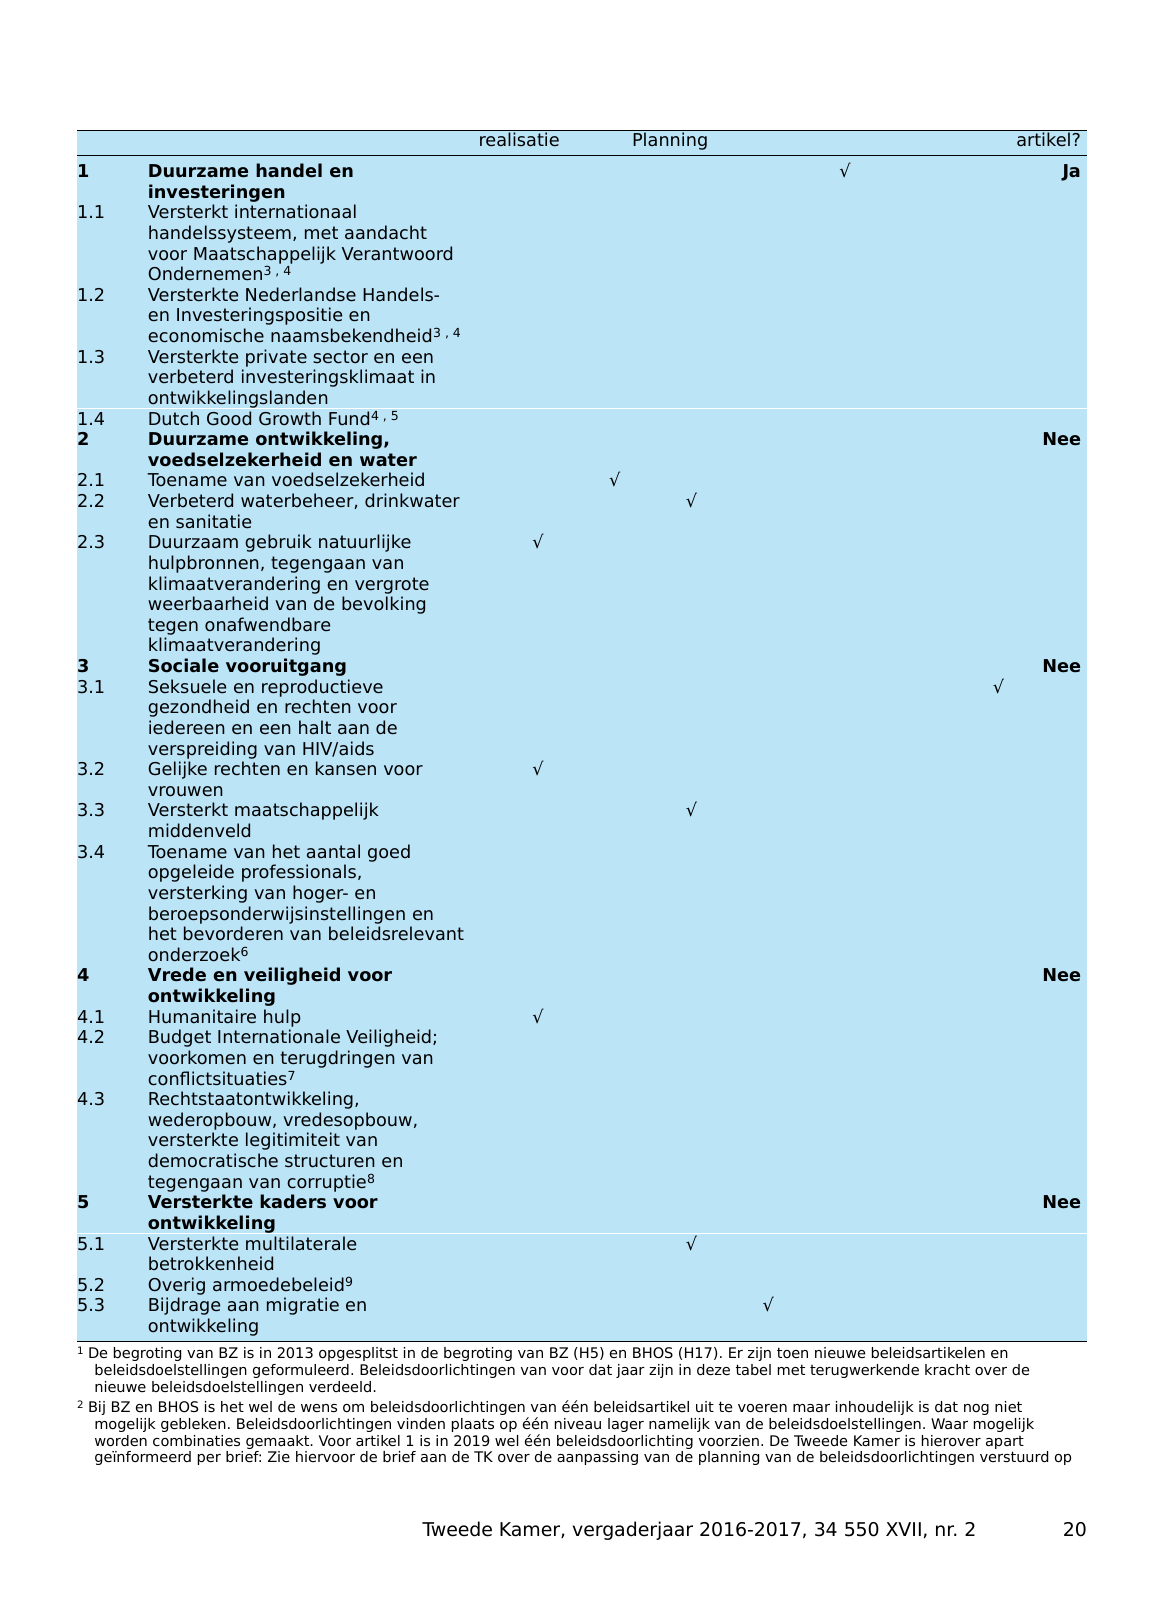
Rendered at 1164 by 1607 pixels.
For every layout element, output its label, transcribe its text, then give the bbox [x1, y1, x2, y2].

table_cell Duurzame ontwikkeling, voedselzekerheid en water [142, 429, 472, 470]
table_cell [780, 285, 856, 347]
table_cell 3.3 [77, 800, 142, 842]
table_cell [933, 656, 1010, 677]
table_cell [933, 1007, 1010, 1027]
table_cell √ [473, 532, 549, 656]
table_cell [473, 965, 549, 1007]
table_cell [856, 1234, 933, 1275]
table_cell [626, 532, 703, 656]
table_cell Versterkte Nederlandse Handels- en Investeringspositie en economische naamsbekendheid3, 4 [142, 285, 472, 347]
table_cell 3.4 [77, 842, 142, 965]
table_cell [933, 1275, 1010, 1295]
table_cell [780, 1295, 856, 1341]
table_cell [780, 429, 856, 470]
table_cell [549, 677, 626, 759]
table_cell √ [626, 1234, 703, 1275]
table_cell [473, 1089, 549, 1192]
table_cell [473, 202, 549, 285]
table_cell Versterkt internationaal handelssysteem, met aandacht voor Maatschappelijk Verantwoord Ondernemen3, 4 [142, 202, 472, 285]
table_cell [626, 1027, 703, 1089]
table_cell [473, 1027, 549, 1089]
table_cell [1010, 677, 1087, 759]
table_cell [703, 800, 779, 842]
table_cell [549, 1192, 626, 1233]
table_cell [549, 429, 626, 470]
table_cell 5 [77, 1192, 142, 1233]
table_cell [780, 800, 856, 842]
table_cell [626, 759, 703, 800]
table_cell [856, 759, 933, 800]
table_cell [1010, 491, 1087, 532]
table_cell Humanitaire hulp [142, 1007, 472, 1027]
table_cell Duurzame handel en investeringen [142, 156, 472, 202]
table_cell [856, 656, 933, 677]
table_cell [856, 1007, 933, 1027]
table_cell 5.3 [77, 1295, 142, 1341]
table_cell [780, 1007, 856, 1027]
table_cell [780, 347, 856, 408]
table_cell [780, 965, 856, 1007]
table_cell [856, 1027, 933, 1089]
table_cell 2 [77, 429, 142, 470]
table_cell [626, 470, 703, 491]
table_cell [549, 156, 626, 202]
table_cell [780, 677, 856, 759]
table_cell 1.3 [77, 347, 142, 408]
table_cell [856, 156, 933, 202]
table_cell Planning [626, 131, 1010, 155]
table_cell [703, 491, 779, 532]
table_cell [626, 1192, 703, 1233]
table_cell [933, 1027, 1010, 1089]
table_cell [1010, 285, 1087, 347]
table_cell [473, 347, 549, 408]
table_cell Toename van voedselzekerheid [142, 470, 472, 491]
table_cell [473, 1192, 549, 1233]
table_cell 2.1 [77, 470, 142, 491]
table_cell [626, 347, 703, 408]
table_cell 4.2 [77, 1027, 142, 1089]
table_cell [933, 759, 1010, 800]
table_cell √ [473, 759, 549, 800]
table_cell [549, 759, 626, 800]
table_cell realisatie [473, 131, 626, 155]
table_cell [626, 156, 703, 202]
table_cell [77, 131, 142, 155]
table_cell [549, 409, 626, 429]
table_cell [703, 202, 779, 285]
table_cell [856, 202, 933, 285]
table_cell [473, 1295, 549, 1341]
table_cell [933, 1192, 1010, 1233]
table_cell [780, 491, 856, 532]
table_cell [856, 409, 933, 429]
table_cell [626, 409, 703, 429]
table_cell Versterkte kaders voor ontwikkeling [142, 1192, 472, 1233]
table_cell Sociale vooruitgang [142, 656, 472, 677]
table_cell 3.2 [77, 759, 142, 800]
table_cell [703, 1192, 779, 1233]
table_cell [933, 1089, 1010, 1192]
table_cell Ja [1010, 156, 1087, 202]
table_cell 2.3 [77, 532, 142, 656]
table_cell [473, 429, 549, 470]
table_cell [780, 409, 856, 429]
table_cell [549, 842, 626, 965]
table_cell Nee [1010, 429, 1087, 470]
table_cell [703, 677, 779, 759]
table_cell 1 De begroting van BZ is in 2013 opgesplitst in de begroting van BZ (H5) en BHOS (H17). Er zijn toen nieuwe beleidsartikelen en beleidsdoelstellingen geformuleerd. Beleidsdoorlichtingen van voor dat jaar zijn in deze tabel met terugwerkende kracht over de nieuwe beleidsdoelstellingen verdeeld. 2 Bij BZ en BHOS is het wel de wens om beleidsdoorlichtingen van één beleidsartikel uit te voeren maar inhoudelijk is dat nog niet mogelijk gebleken. Beleidsdoorlichtingen vinden plaats op één niveau lager namelijk van de beleidsdoelstellingen. Waar mogelijk worden combinaties gemaakt. Voor artikel 1 is in 2019 wel één beleidsdoorlichting voorzien. De Tweede Kamer is hierover apart geïnformeerd per brief: Zie hiervoor de brief aan de TK over de aanpassing van de planning van de beleidsdoorlichtingen verstuurd op [77, 1342, 1087, 1466]
table_cell [473, 491, 549, 532]
table_cell √ [626, 800, 703, 842]
table_cell [856, 842, 933, 965]
table_cell Verbeterd waterbeheer, drinkwater en sanitatie [142, 491, 472, 532]
table_cell [473, 656, 549, 677]
table_cell [856, 491, 933, 532]
table_cell [933, 800, 1010, 842]
table_cell [780, 1192, 856, 1233]
table_cell [1010, 202, 1087, 285]
table_cell √ [703, 1295, 779, 1341]
table_cell [549, 491, 626, 532]
table_cell [933, 347, 1010, 408]
table_cell [626, 965, 703, 1007]
table_cell 4 [77, 965, 142, 1007]
table_cell [780, 842, 856, 965]
table_cell 3 [77, 656, 142, 677]
table_cell [549, 1275, 626, 1295]
table_cell [780, 1234, 856, 1275]
table_cell [856, 347, 933, 408]
table_cell [549, 202, 626, 285]
table_cell [549, 1234, 626, 1275]
table_cell [703, 470, 779, 491]
table_cell [856, 532, 933, 656]
table_cell [933, 1295, 1010, 1341]
table_cell [780, 202, 856, 285]
table_cell 1.1 [77, 202, 142, 285]
table_cell [626, 1295, 703, 1341]
table_cell [933, 532, 1010, 656]
table_cell [703, 965, 779, 1007]
table_cell [1010, 1234, 1087, 1275]
table_cell [856, 285, 933, 347]
table_cell [626, 429, 703, 470]
table_cell [933, 156, 1010, 202]
table_cell Rechtstaatontwikkeling, wederopbouw, vredesopbouw, versterkte legitimiteit van democratische structuren en tegengaan van corruptie8 [142, 1089, 472, 1192]
table_cell [856, 1295, 933, 1341]
table_cell √ [933, 677, 1010, 759]
table_cell Duurzaam gebruik natuurlijke hulpbronnen, tegengaan van klimaatverandering en vergrote weerbaarheid van de bevolking tegen onafwendbare klimaatverandering [142, 532, 472, 656]
table_cell [703, 759, 779, 800]
table_cell Nee [1010, 1192, 1087, 1233]
table_cell [703, 285, 779, 347]
table_cell 1.2 [77, 285, 142, 347]
table_cell [1010, 842, 1087, 965]
table_cell [1010, 1275, 1087, 1295]
table_cell [473, 1275, 549, 1295]
table_cell [473, 842, 549, 965]
table_cell [856, 1275, 933, 1295]
table_cell [473, 800, 549, 842]
table_cell Versterkte multilaterale betrokkenheid [142, 1234, 472, 1275]
table_cell [780, 1275, 856, 1295]
table_cell [703, 656, 779, 677]
table_cell √ [626, 491, 703, 532]
table_cell [626, 677, 703, 759]
table_cell 5.1 [77, 1234, 142, 1275]
table_cell [1010, 409, 1087, 429]
table_cell [549, 965, 626, 1007]
table_cell 2.2 [77, 491, 142, 532]
table_cell [1010, 1007, 1087, 1027]
table_cell Versterkte private sector en een verbeterd investeringsklimaat in ontwikkelingslanden [142, 347, 472, 408]
table_cell [549, 800, 626, 842]
table_cell [1010, 759, 1087, 800]
table_cell [933, 409, 1010, 429]
table_cell [1010, 532, 1087, 656]
table_cell [856, 470, 933, 491]
table_cell [933, 429, 1010, 470]
table_cell Nee [1010, 965, 1087, 1007]
table_cell Gelijke rechten en kansen voor vrouwen [142, 759, 472, 800]
table_cell [549, 1295, 626, 1341]
table_cell [626, 202, 703, 285]
table_cell [780, 470, 856, 491]
table_cell [473, 409, 549, 429]
table_cell 1 [77, 156, 142, 202]
table_cell √ [473, 1007, 549, 1027]
table_cell [933, 491, 1010, 532]
table_cell [549, 1027, 626, 1089]
table_cell [1010, 347, 1087, 408]
table_cell [473, 470, 549, 491]
table_cell [703, 1275, 779, 1295]
table_cell [780, 656, 856, 677]
table_cell [856, 1089, 933, 1192]
table_cell [1010, 470, 1087, 491]
table_cell [703, 532, 779, 656]
table_cell [933, 1234, 1010, 1275]
table_cell [703, 1007, 779, 1027]
table_cell [856, 677, 933, 759]
table_cell [856, 800, 933, 842]
table_cell [933, 285, 1010, 347]
table_cell [549, 285, 626, 347]
table_cell 4.1 [77, 1007, 142, 1027]
table_cell [703, 156, 779, 202]
table_cell [933, 965, 1010, 1007]
table_cell [473, 677, 549, 759]
table_cell [626, 1007, 703, 1027]
table_cell [703, 1089, 779, 1192]
table_cell Vrede en veiligheid voor ontwikkeling [142, 965, 472, 1007]
table_cell √ [549, 470, 626, 491]
table_cell [626, 656, 703, 677]
table_cell Bijdrage aan migratie en ontwikkeling [142, 1295, 472, 1341]
table_cell artikel? [1010, 131, 1087, 155]
table_cell [856, 429, 933, 470]
table_cell [780, 759, 856, 800]
table_cell [473, 1234, 549, 1275]
table_cell [703, 1234, 779, 1275]
table_cell Nee [1010, 656, 1087, 677]
table_cell 3.1 [77, 677, 142, 759]
table_cell [1010, 800, 1087, 842]
table_cell Versterkt maatschappelijk middenveld [142, 800, 472, 842]
table_cell Overig armoedebeleid9 [142, 1275, 472, 1295]
table_cell [1010, 1295, 1087, 1341]
table_cell 5.2 [77, 1275, 142, 1295]
table_cell [933, 470, 1010, 491]
table_cell [473, 156, 549, 202]
table_cell [703, 429, 779, 470]
table_cell [933, 842, 1010, 965]
table_cell Toename van het aantal goed opgeleide professionals, versterking van hoger- en beroepsonderwijsinstellingen en het bevorderen van beleidsrelevant onderzoek6 [142, 842, 472, 965]
table_cell [549, 1007, 626, 1027]
table_cell [1010, 1027, 1087, 1089]
table_cell [626, 1089, 703, 1192]
table_cell [856, 1192, 933, 1233]
table_cell √ [780, 156, 856, 202]
table_cell [549, 656, 626, 677]
table_cell 1.4 [77, 409, 142, 429]
table_cell Seksuele en reproductieve gezondheid en rechten voor iedereen en een halt aan de verspreiding van HIV/aids [142, 677, 472, 759]
table_cell [626, 842, 703, 965]
table_cell [1010, 1089, 1087, 1192]
table_cell [703, 842, 779, 965]
table_cell [933, 202, 1010, 285]
table_cell [549, 347, 626, 408]
table_cell [703, 409, 779, 429]
table_cell 4.3 [77, 1089, 142, 1192]
table_cell [856, 965, 933, 1007]
table_cell [473, 285, 549, 347]
table_cell Budget Internationale Veiligheid; voorkomen en terugdringen van conflictsituaties7 [142, 1027, 472, 1089]
table_cell [549, 1089, 626, 1192]
table_cell [626, 1275, 703, 1295]
table_cell [780, 532, 856, 656]
table_cell [626, 285, 703, 347]
table_cell [703, 1027, 779, 1089]
table_cell [703, 347, 779, 408]
table_cell [142, 131, 472, 155]
table_cell [780, 1089, 856, 1192]
table_cell [780, 1027, 856, 1089]
table_cell Dutch Good Growth Fund4, 5 [142, 409, 472, 429]
table_cell [549, 532, 626, 656]
